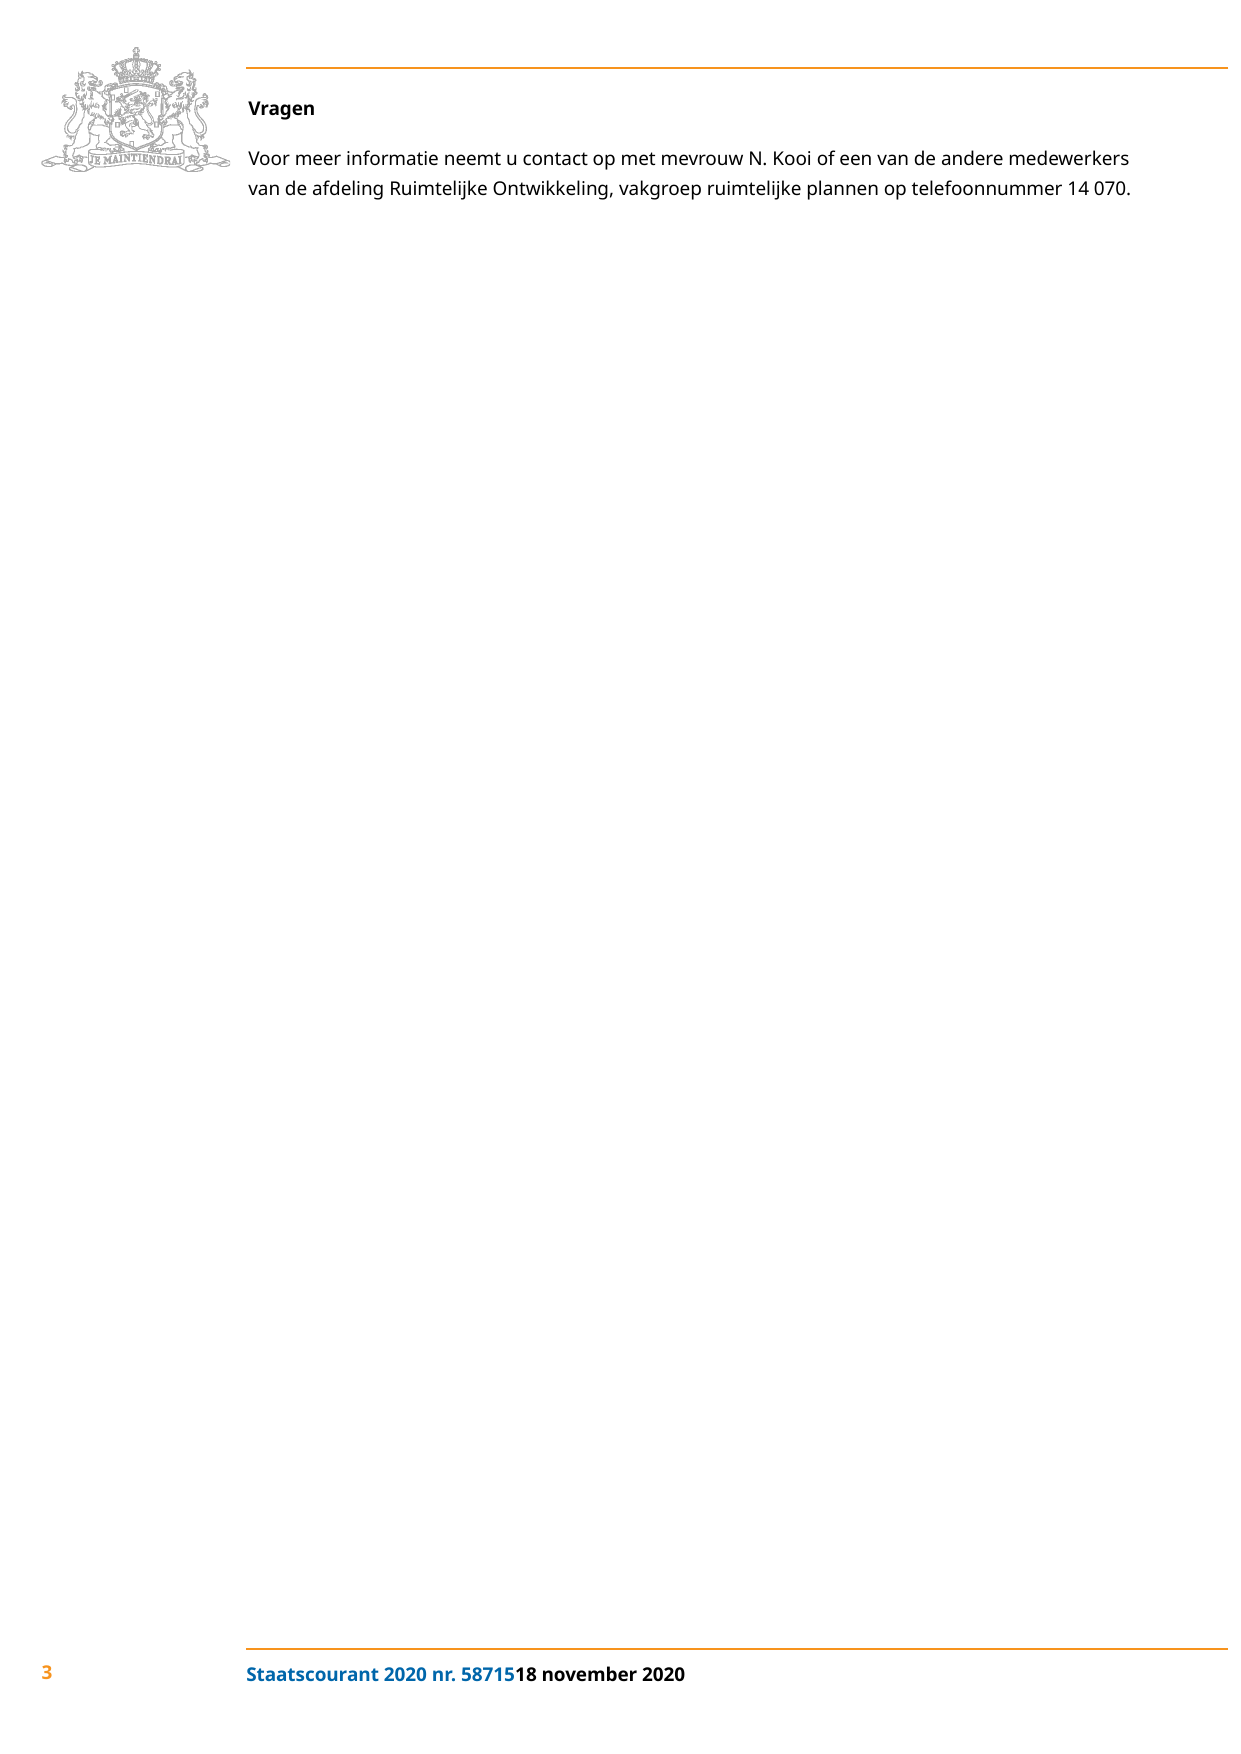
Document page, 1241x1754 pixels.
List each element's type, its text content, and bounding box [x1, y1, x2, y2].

picture [41, 47, 231, 172]
text Voor meer informatie neemt u contact op met mevrouw N. Kooi of een van de andere medewerkers van de afdeling Ruimtelijke Ontwikkeling, vakgroep ruimtelijke plannen op telefoonnummer 14 070. [248, 145, 1152, 201]
text Vragen [248, 95, 1152, 121]
